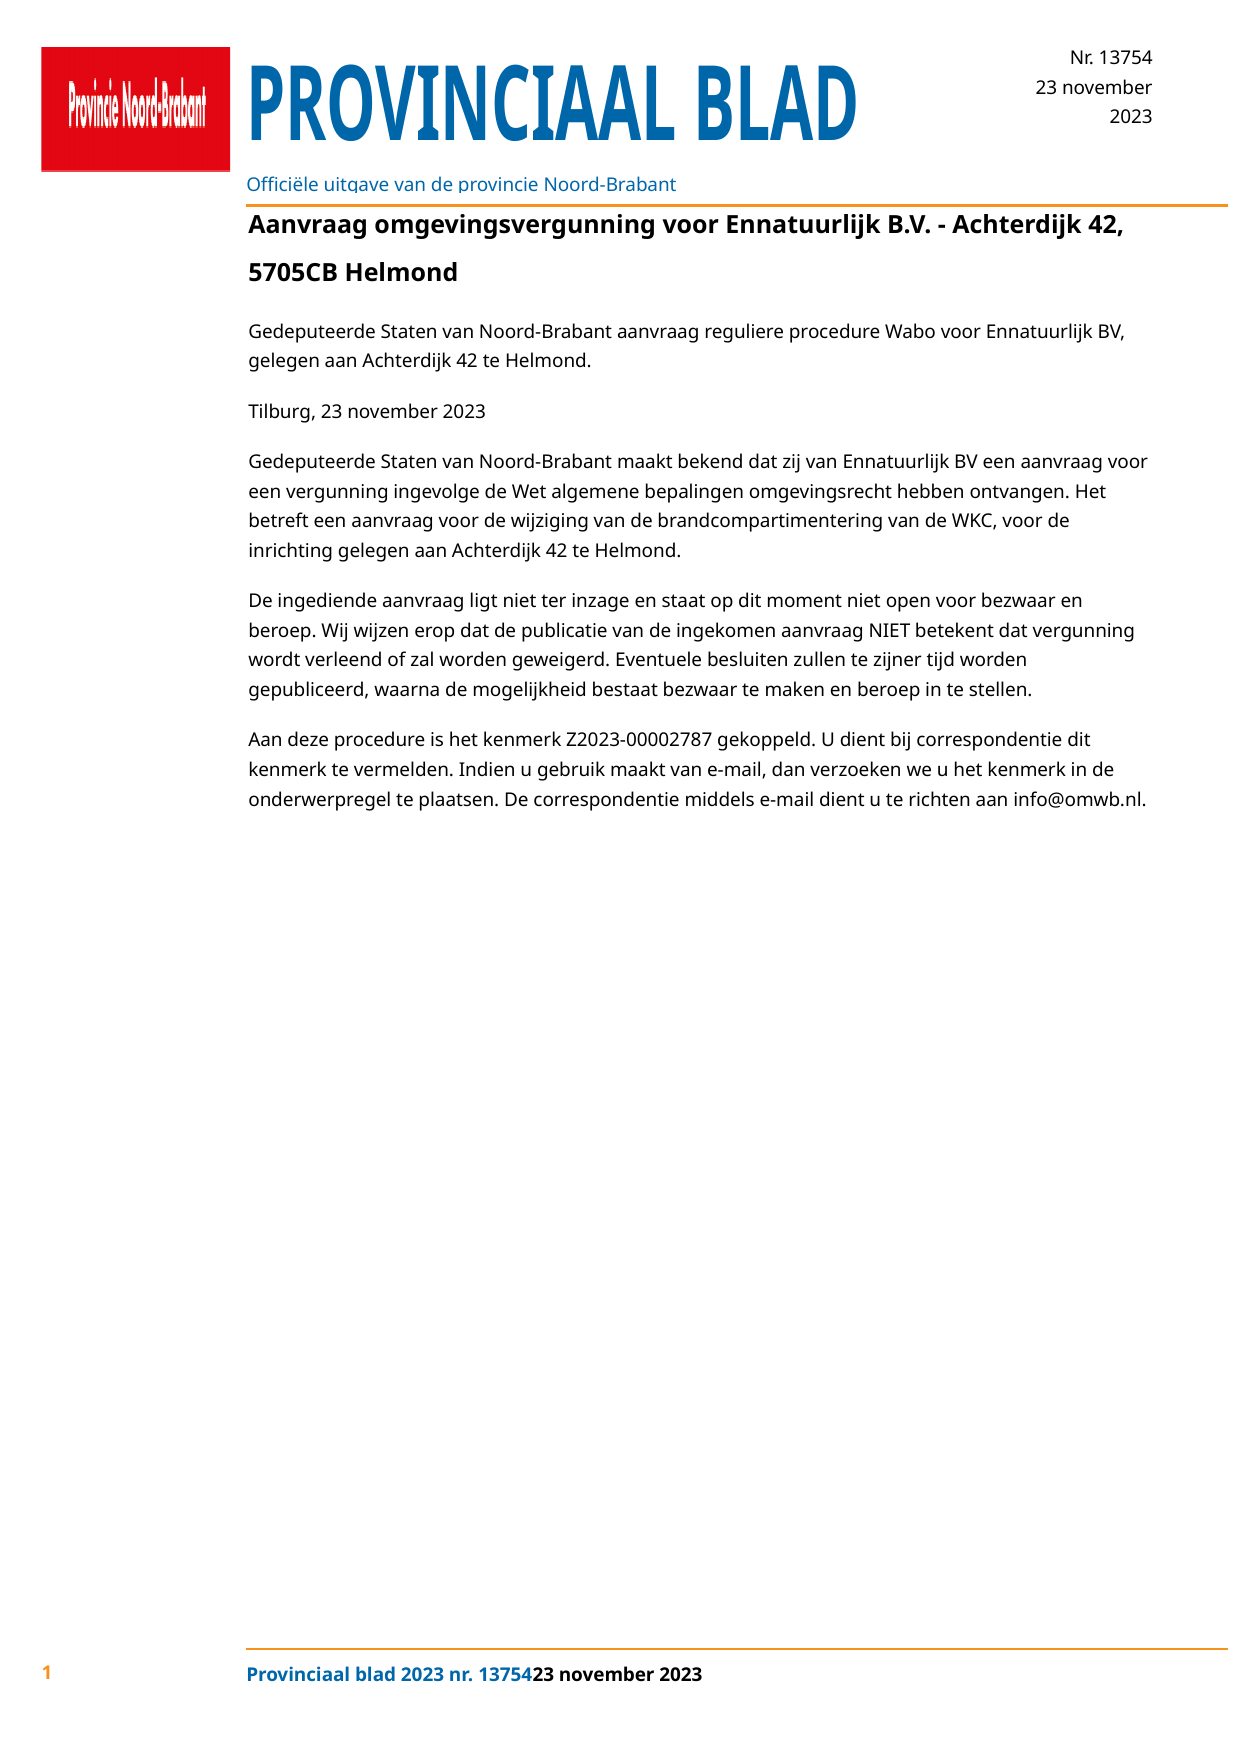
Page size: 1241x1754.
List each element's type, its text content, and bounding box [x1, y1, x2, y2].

text De ingediende aanvraag ligt niet ter inzage en staat op dit moment niet open voor bezwaar en beroep. Wij wijzen erop dat de publicatie van de ingekomen aanvraag NIET betekent dat vergunning wordt verleend of zal worden geweigerd. Eventuele besluiten zullen te zijner tijd worden gepubliceerd, waarna de mogelijkheid bestaat bezwaar te maken en beroep in te stellen. [248, 587, 1152, 702]
text Gedeputeerde Staten van Noord-Brabant maakt bekend dat zij van Ennatuurlijk BV een aanvraag voor een vergunning ingevolge de Wet algemene bepalingen omgevingsrecht hebben ontvangen. Het betreft een aanvraag voor de wijziging van de brandcompartimentering van de WKC, voor de inrichting gelegen aan Achterdijk 42 te Helmond. [248, 448, 1152, 563]
text Gedeputeerde Staten van Noord-Brabant aanvraag reguliere procedure Wabo voor Ennatuurlijk BV, gelegen aan Achterdijk 42 te Helmond. [248, 318, 1152, 373]
text Aan deze procedure is het kenmerk Z2023-00002787 gekoppeld. U dient bij correspondentie dit kenmerk te vermelden. Indien u gebruik maakt van e-mail, dan verzoeken we u het kenmerk in de onderwerpregel te plaatsen. De correspondentie middels e-mail dient u te richten aan info@omwb.nl. [248, 727, 1152, 812]
text Aanvraag omgevingsvergunning voor Ennatuurlijk B.V. - Achterdijk 42, 5705CB Helmond [248, 207, 1152, 288]
text Tilburg, 23 november 2023 [248, 398, 1152, 424]
picture [41, 47, 231, 172]
